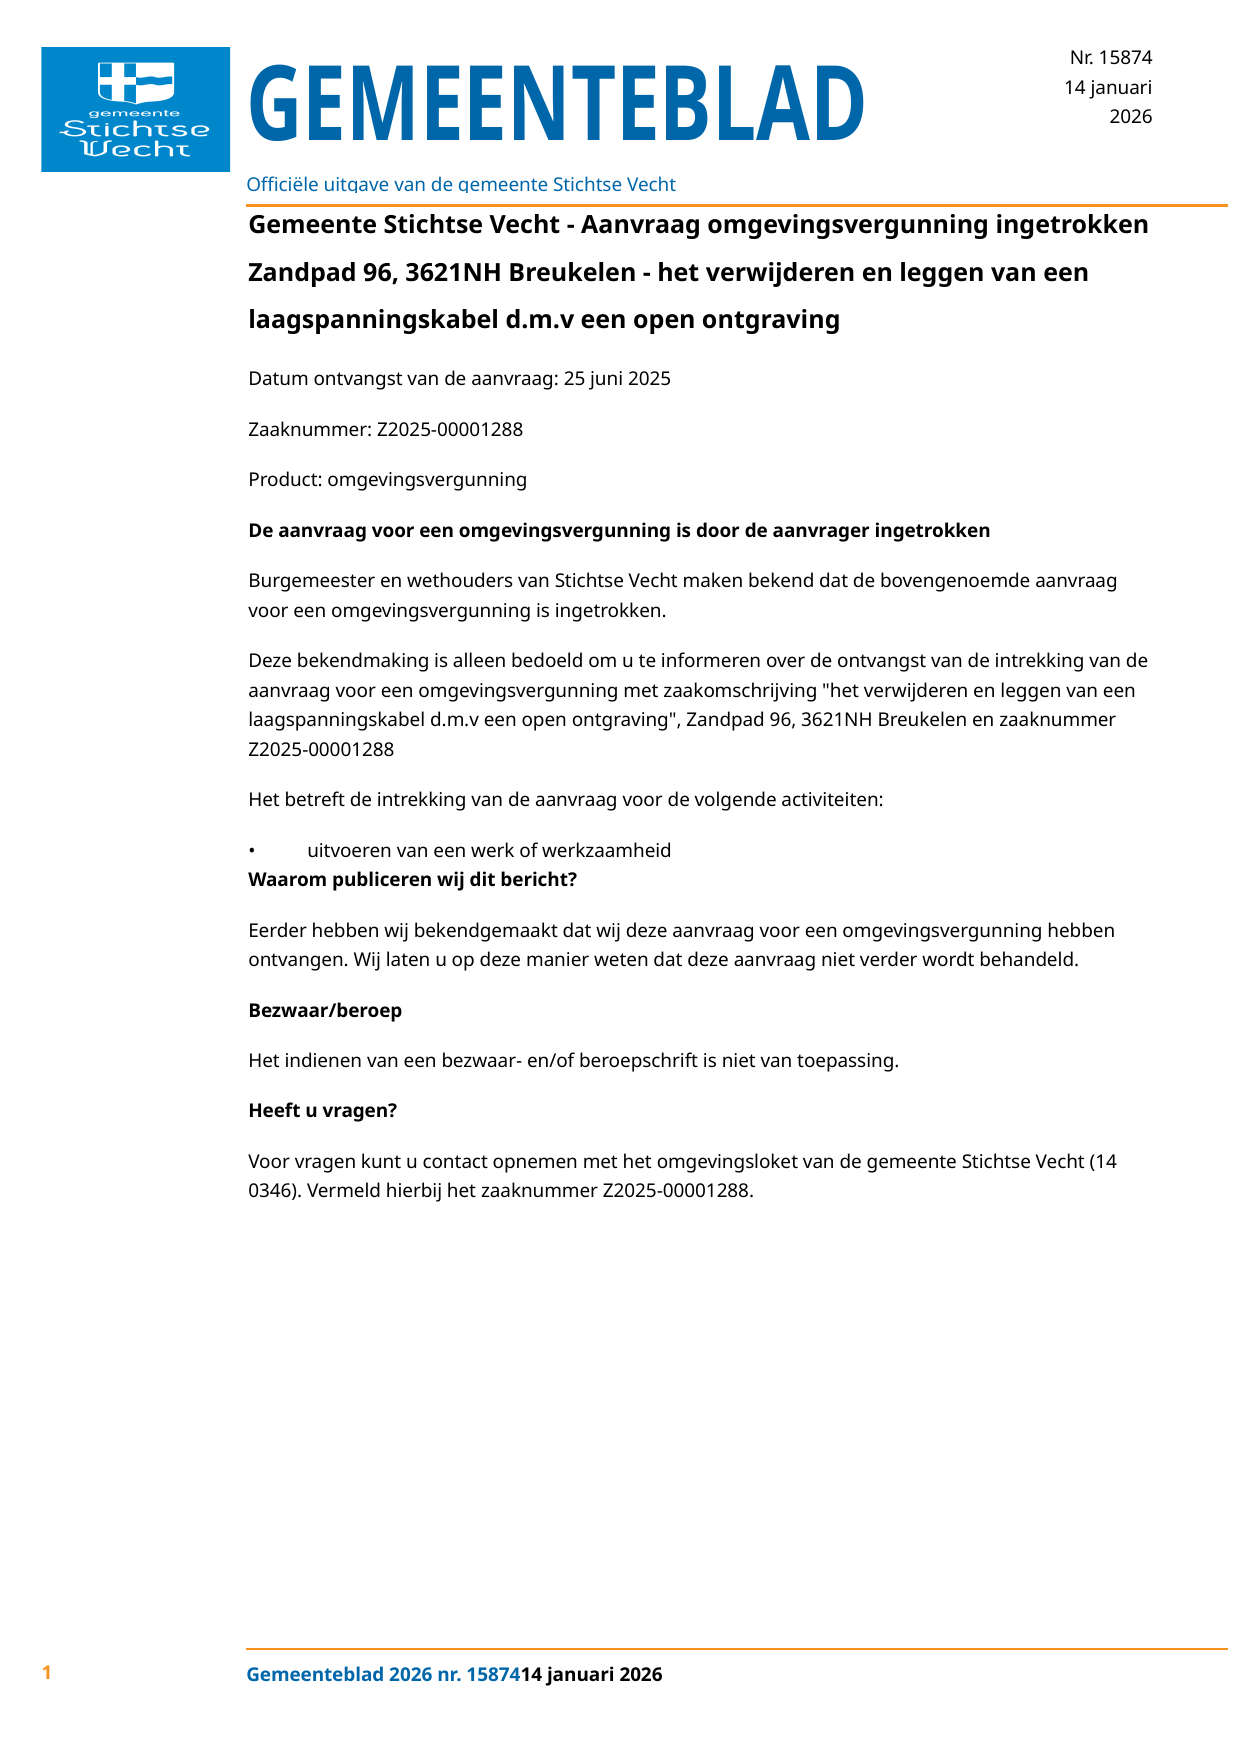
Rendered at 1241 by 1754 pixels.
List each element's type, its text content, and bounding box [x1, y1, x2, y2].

text Voor vragen kunt u contact opnemen met het omgevingsloket van de gemeente Stichtse Vecht (14 0346). Vermeld hierbij het zaaknummer Z2025-00001288. [248, 1148, 1152, 1203]
text Burgemeester en wethouders van Stichtse Vecht maken bekend dat de bovengenoemde aanvraag voor een omgevingsvergunning is ingetrokken. [248, 567, 1152, 622]
text Datum ontvangst van de aanvraag: 25 juni 2025 [248, 366, 1152, 391]
picture [137, 63, 174, 103]
text Gemeente Stichtse Vecht - Aanvraag omgevingsvergunning ingetrokken Zandpad 96, 3621NH Breukelen - het verwijderen en leggen van een laagspanningskabel d.m.v een open ontgraving [248, 207, 1152, 336]
list uitvoeren van een werk of werkzaamheid [248, 837, 1152, 862]
text Zaaknummer: Z2025-00001288 [248, 416, 1152, 442]
text Product: omgevingsvergunning [248, 466, 1152, 492]
text Heeft u vragen? [248, 1098, 1152, 1123]
text Deze bekendmaking is alleen bedoeld om u te informeren over de ontvangst van de intrekking van de aanvraag voor een omgevingsvergunning met zaakomschrijving "het verwijderen en leggen van een laagspanningskabel d.m.v een open ontgraving", Zandpad 96, 3621NH Breukelen en zaaknummer Z2025-00001288 [248, 647, 1152, 762]
text De aanvraag voor een omgevingsvergunning is door de aanvrager ingetrokken [248, 517, 1152, 542]
text Bezwaar/beroep [248, 997, 1152, 1022]
picture [99, 63, 135, 101]
text Het betreft de intrekking van de aanvraag voor de volgende activiteiten: [248, 786, 1152, 812]
text Het indienen van een bezwaar- en/of beroepschrift is niet van toepassing. [248, 1047, 1152, 1073]
text Waarom publiceren wij dit bericht? [248, 866, 1152, 892]
text Eerder hebben wij bekendgemaakt dat wij deze aanvraag voor een omgevingsvergunning hebben ontvangen. Wij laten u op deze manier weten dat deze aanvraag niet verder wordt behandeld. [248, 917, 1152, 972]
